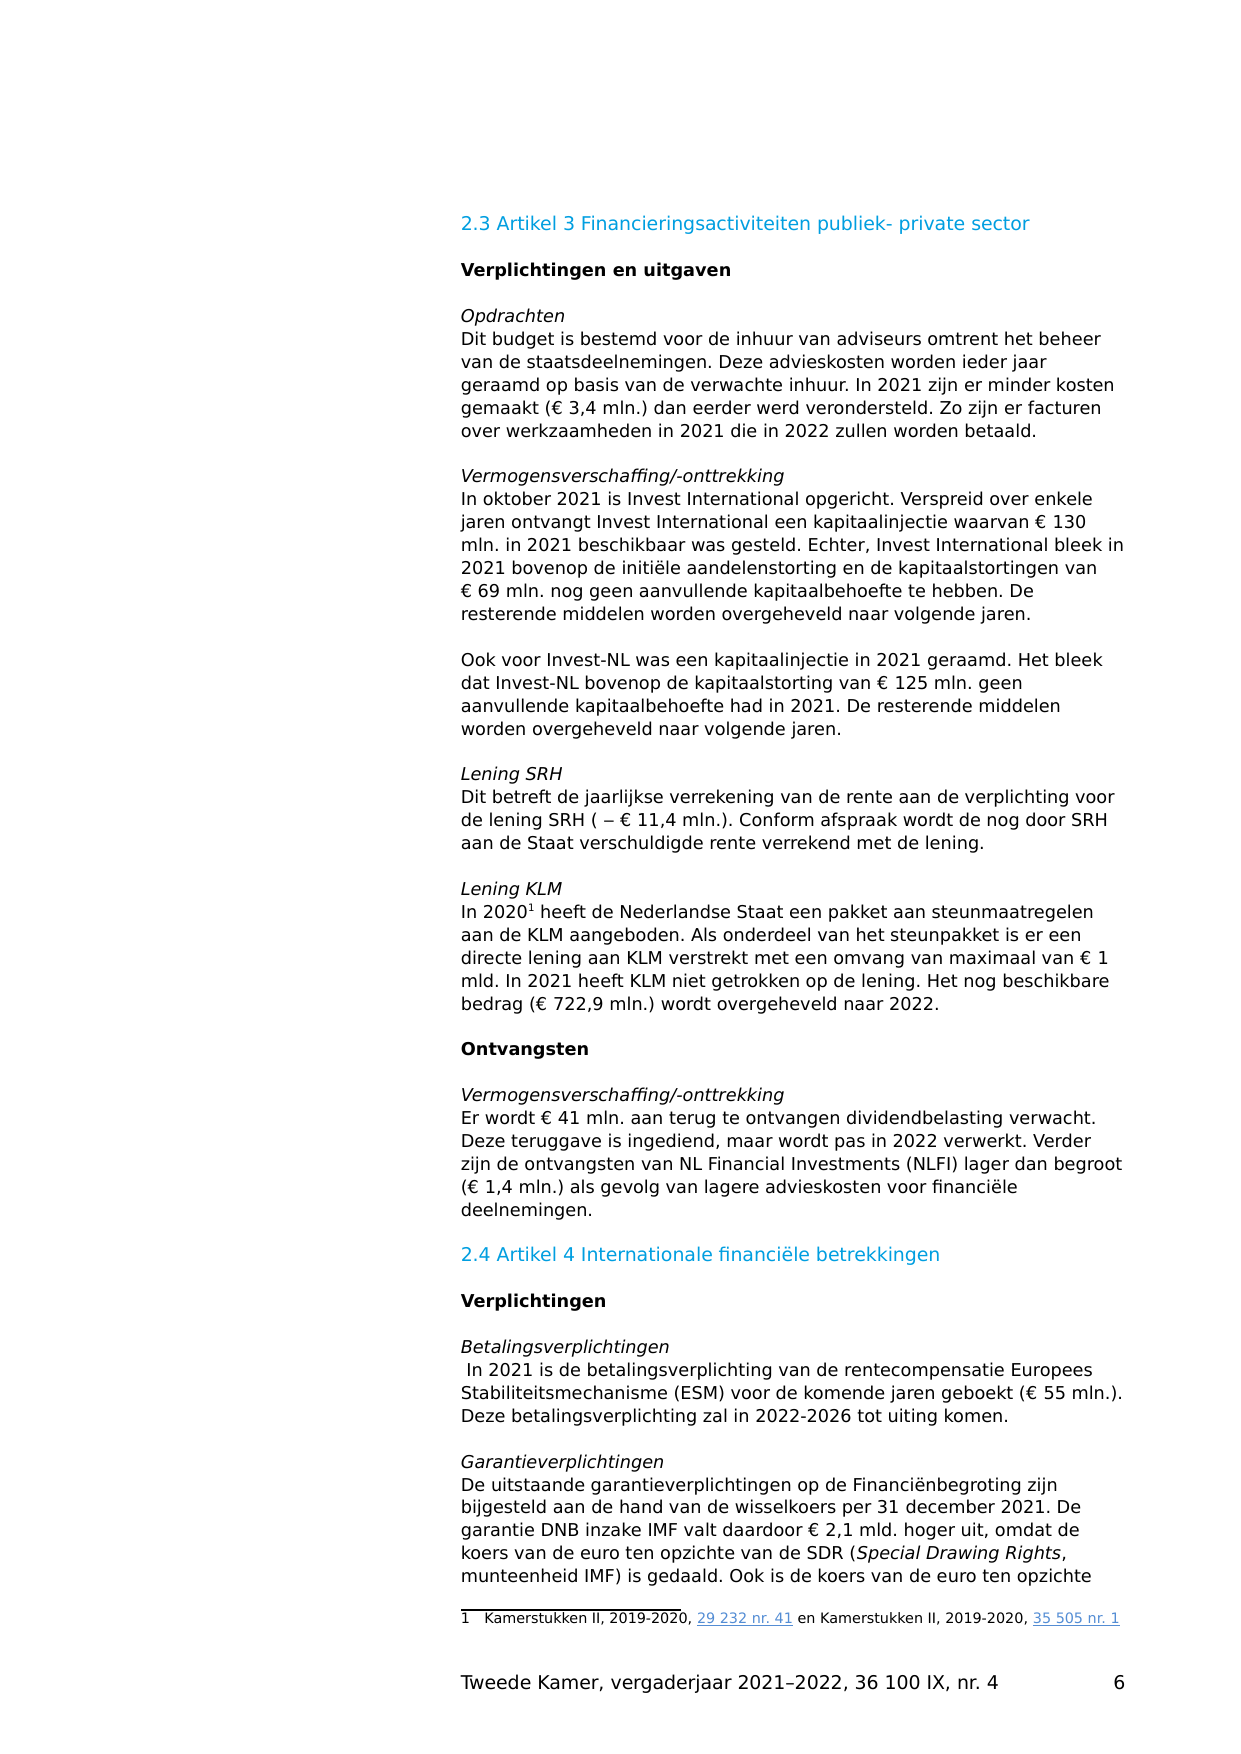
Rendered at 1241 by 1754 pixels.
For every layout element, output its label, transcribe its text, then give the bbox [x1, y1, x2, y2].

title 2.4 Artikel 4 Internationale financiële betrekkingen [461, 1244, 1125, 1266]
text Vermogensverschaffing/-onttrekking Er wordt € 41 mln. aan terug te ontvangen dividendbelasting verwacht. Deze teruggave is ingediend, maar wordt pas in 2022 verwerkt. Verder zijn de ontvangsten van NL Financial Investments (NLFI) lager dan begroot (€ 1,4 mln.) als gevolg van lagere advieskosten voor financiële deelnemingen. [461, 1083, 1125, 1221]
text Lening KLM In 2020 heeft de Nederlandse Staat een pakket aan steunmaatregelen aan de KLM aangeboden. Als onderdeel van het steunpakket is er een directe lening aan KLM verstrekt met een omvang van maximaal van € 1 mld. In 2021 heeft KLM niet getrokken op de lening. Het nog beschikbare bedrag (€ 722,9 mln.) wordt overgeheveld naar 2022. [461, 877, 1125, 1014]
text Opdrachten Dit budget is bestemd voor de inhuur van adviseurs omtrent het beheer van de staatsdeelnemingen. Deze advieskosten worden ieder jaar geraamd op basis van de verwachte inhuur. In 2021 zijn er minder kosten gemaakt (€ 3,4 mln.) dan eerder werd verondersteld. Zo zijn er facturen over werkzaamheden in 2021 die in 2022 zullen worden betaald. [461, 304, 1125, 442]
text Ontvangsten [461, 1037, 1125, 1060]
text __Kamerstukken II, 2019-2020, 29 232 nr. 41 en Kamerstukken II, 2019-2020, 35 505 nr. 1 [461, 1610, 1125, 1627]
text Garantieverplichtingen De uitstaande garantieverplichtingen op de Financiënbegroting zijn bijgesteld aan de hand van de wisselkoers per 31 december 2021. De garantie DNB inzake IMF valt daardoor € 2,1 mld. hoger uit, omdat de koers van de euro ten opzichte van de SDR (Special Drawing Rights, munteenheid IMF) is gedaald. Ook is de koers van de euro ten opzichte [461, 1450, 1125, 1587]
text Verplichtingen [461, 1289, 1125, 1312]
text Lening SRH Dit betreft de jaarlijkse verrekening van de rente aan de verplichting voor de lening SRH ( ‒ € 11,4 mln.). Conform afspraak wordt de nog door SRH aan de Staat verschuldigde rente verrekend met de lening. [461, 762, 1125, 854]
title 2.3 Artikel 3 Financieringsactiviteiten publiek- private sector [461, 213, 1125, 235]
text Betalingsverplichtingen In 2021 is de betalingsverplichting van de rentecompensatie Europees Stabiliteitsmechanisme (ESM) voor de komende jaren geboekt (€ 55 mln.). Deze betalingsverplichting zal in 2022-2026 tot uiting komen. [461, 1335, 1125, 1427]
text Verplichtingen en uitgaven [461, 258, 1125, 281]
text Vermogensverschaffing/-onttrekking In oktober 2021 is Invest International opgericht. Verspreid over enkele jaren ontvangt Invest International een kapitaalinjectie waarvan € 130 mln. in 2021 beschikbaar was gesteld. Echter, Invest International bleek in 2021 bovenop de initiële aandelenstorting en de kapitaalstortingen van € 69 mln. nog geen aanvullende kapitaalbehoefte te hebben. De resterende middelen worden overgeheveld naar volgende jaren. [461, 464, 1125, 625]
text Ook voor Invest-NL was een kapitaalinjectie in 2021 geraamd. Het bleek dat Invest-NL bovenop de kapitaalstorting van € 125 mln. geen aanvullende kapitaalbehoefte had in 2021. De resterende middelen worden overgeheveld naar volgende jaren. [461, 648, 1125, 739]
